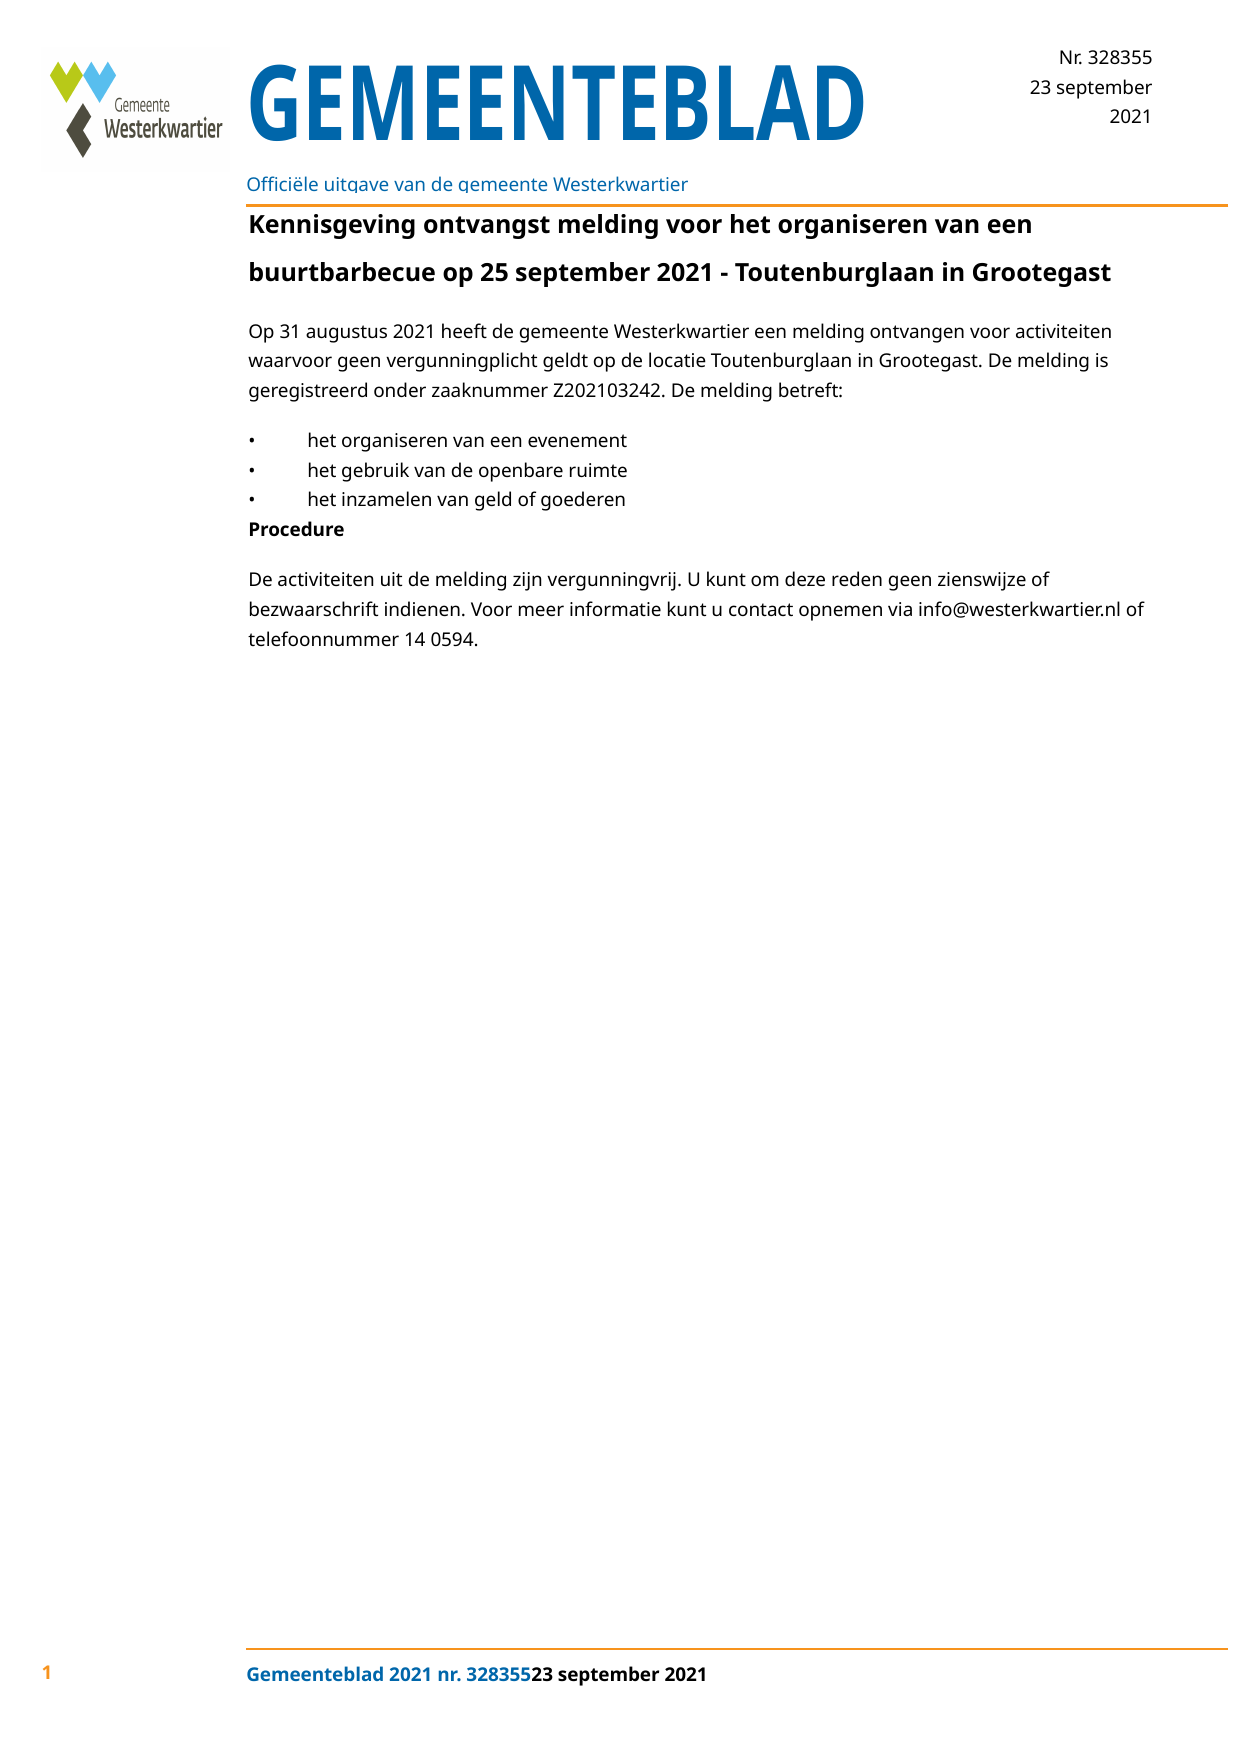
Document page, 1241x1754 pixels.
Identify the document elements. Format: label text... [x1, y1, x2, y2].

picture [41, 47, 231, 172]
list het gebruik van de openbare ruimte [248, 457, 1152, 483]
text Procedure [248, 516, 1152, 542]
text De activiteiten uit de melding zijn vergunningvrij. U kunt om deze reden geen zienswijze of bezwaarschrift indienen. Voor meer informatie kunt u contact opnemen via info@westerkwartier.nl of telefoonnummer 14 0594. [248, 567, 1152, 652]
list het inzamelen van geld of goederen [248, 487, 1152, 512]
text Op 31 augustus 2021 heeft de gemeente Westerkwartier een melding ontvangen voor activiteiten waarvoor geen vergunningplicht geldt op de locatie Toutenburglaan in Grootegast. De melding is geregistreerd onder zaaknummer Z202103242. De melding betreft: [248, 318, 1152, 403]
list het organiseren van een evenement [248, 427, 1152, 453]
text Kennisgeving ontvangst melding voor het organiseren van een buurtbarbecue op 25 september 2021 - Toutenburglaan in Grootegast [248, 207, 1152, 288]
